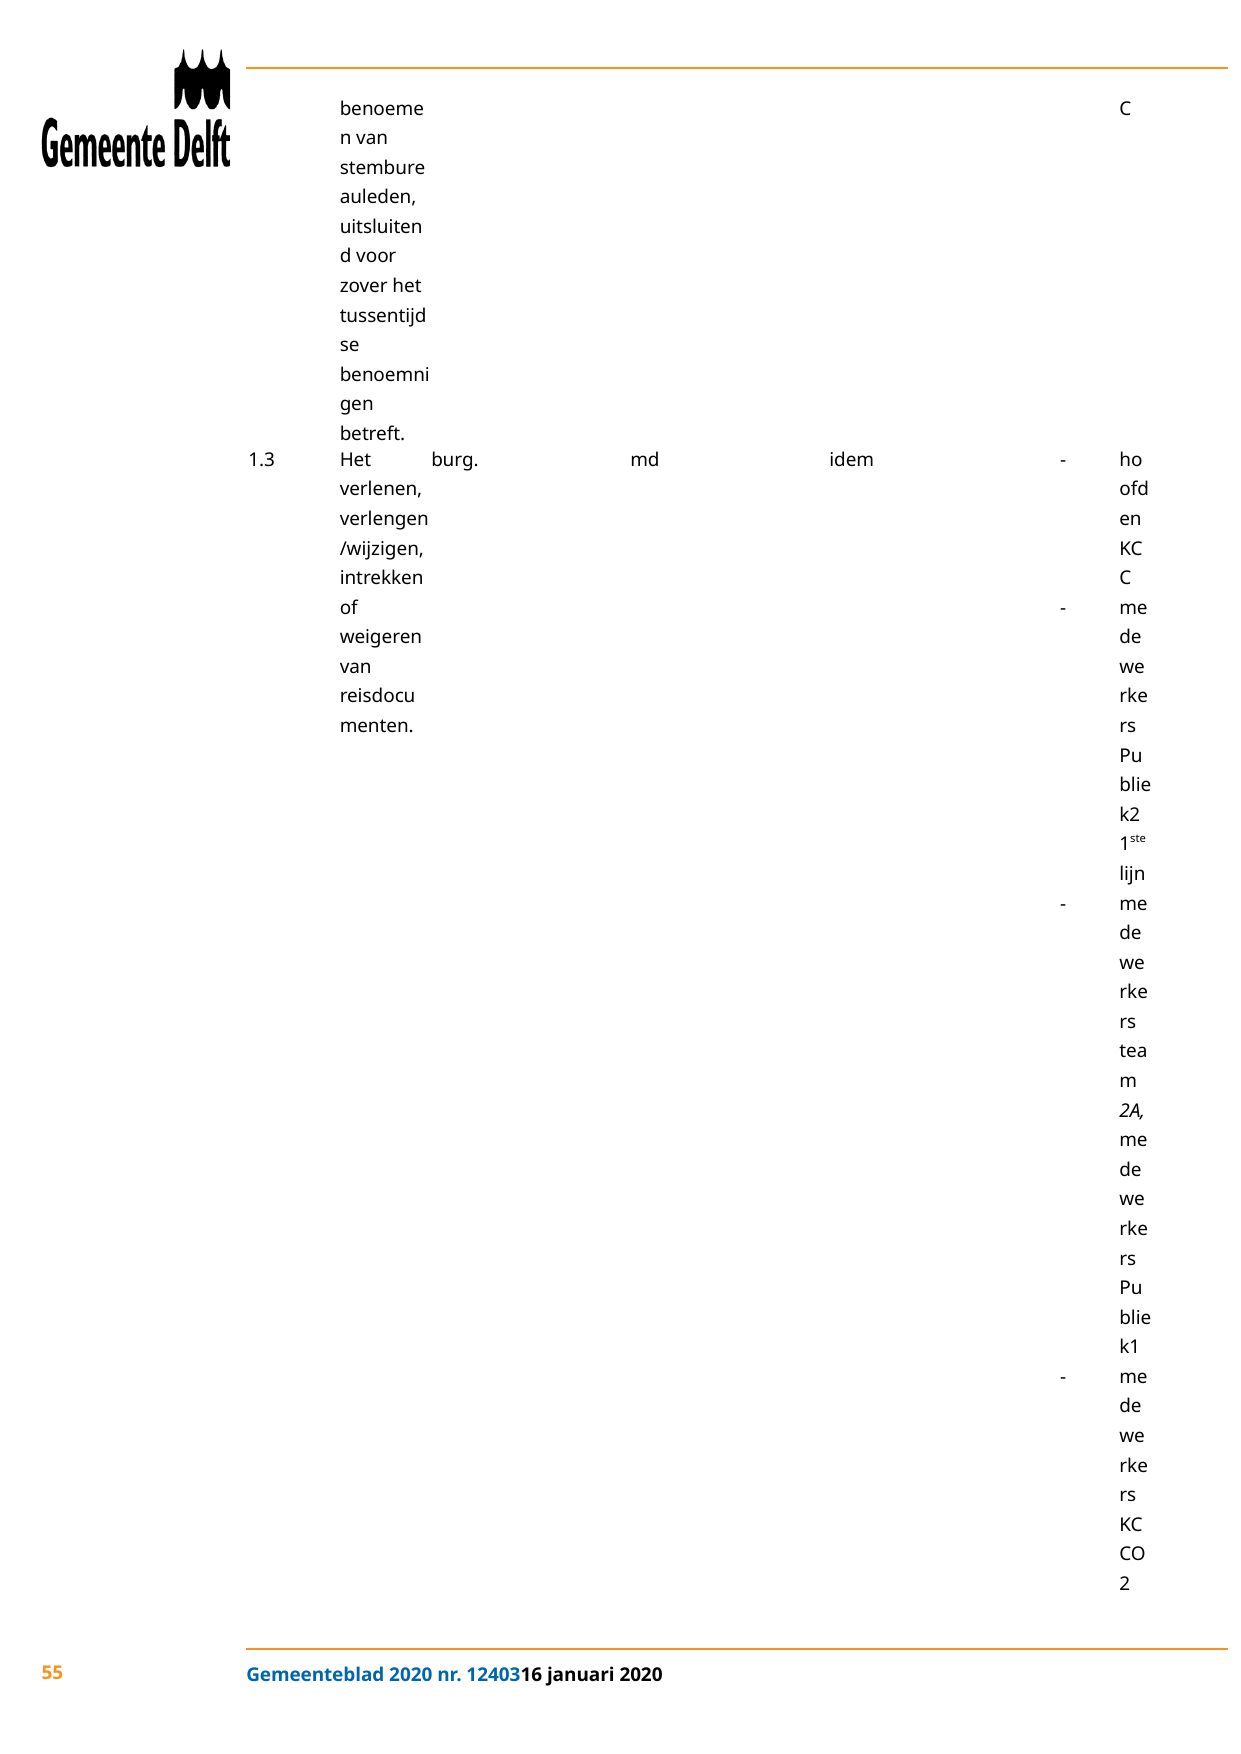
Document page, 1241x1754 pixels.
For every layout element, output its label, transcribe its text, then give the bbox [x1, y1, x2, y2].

table_cell [630, 95, 829, 446]
table_cell md [630, 446, 829, 1596]
table_cell Het verlenen, verlengen/wijzigen, intrekken of weigeren van reisdocumenten. [340, 446, 431, 1596]
table_cell [248, 95, 339, 446]
table_cell idem [829, 446, 921, 1596]
table_cell [431, 95, 630, 446]
table_cell hoofden KCC medewerkers Publiek2 1ste lijn medewerkers team 2A, medewerkers Publiek1 medewerkers KCCO2 [1060, 446, 1152, 1596]
picture [41, 47, 231, 172]
table_cell burg. [431, 446, 630, 1596]
table_cell [921, 95, 1060, 446]
table_cell [829, 95, 921, 446]
table_cell [921, 446, 1060, 1596]
table_cell benoemen van stembureauleden, uitsluitend voor zover het tussentijdse benoemnigen betreft. [340, 95, 431, 446]
table_cell 1.3 [248, 446, 339, 1596]
table_cell C [1060, 95, 1152, 446]
